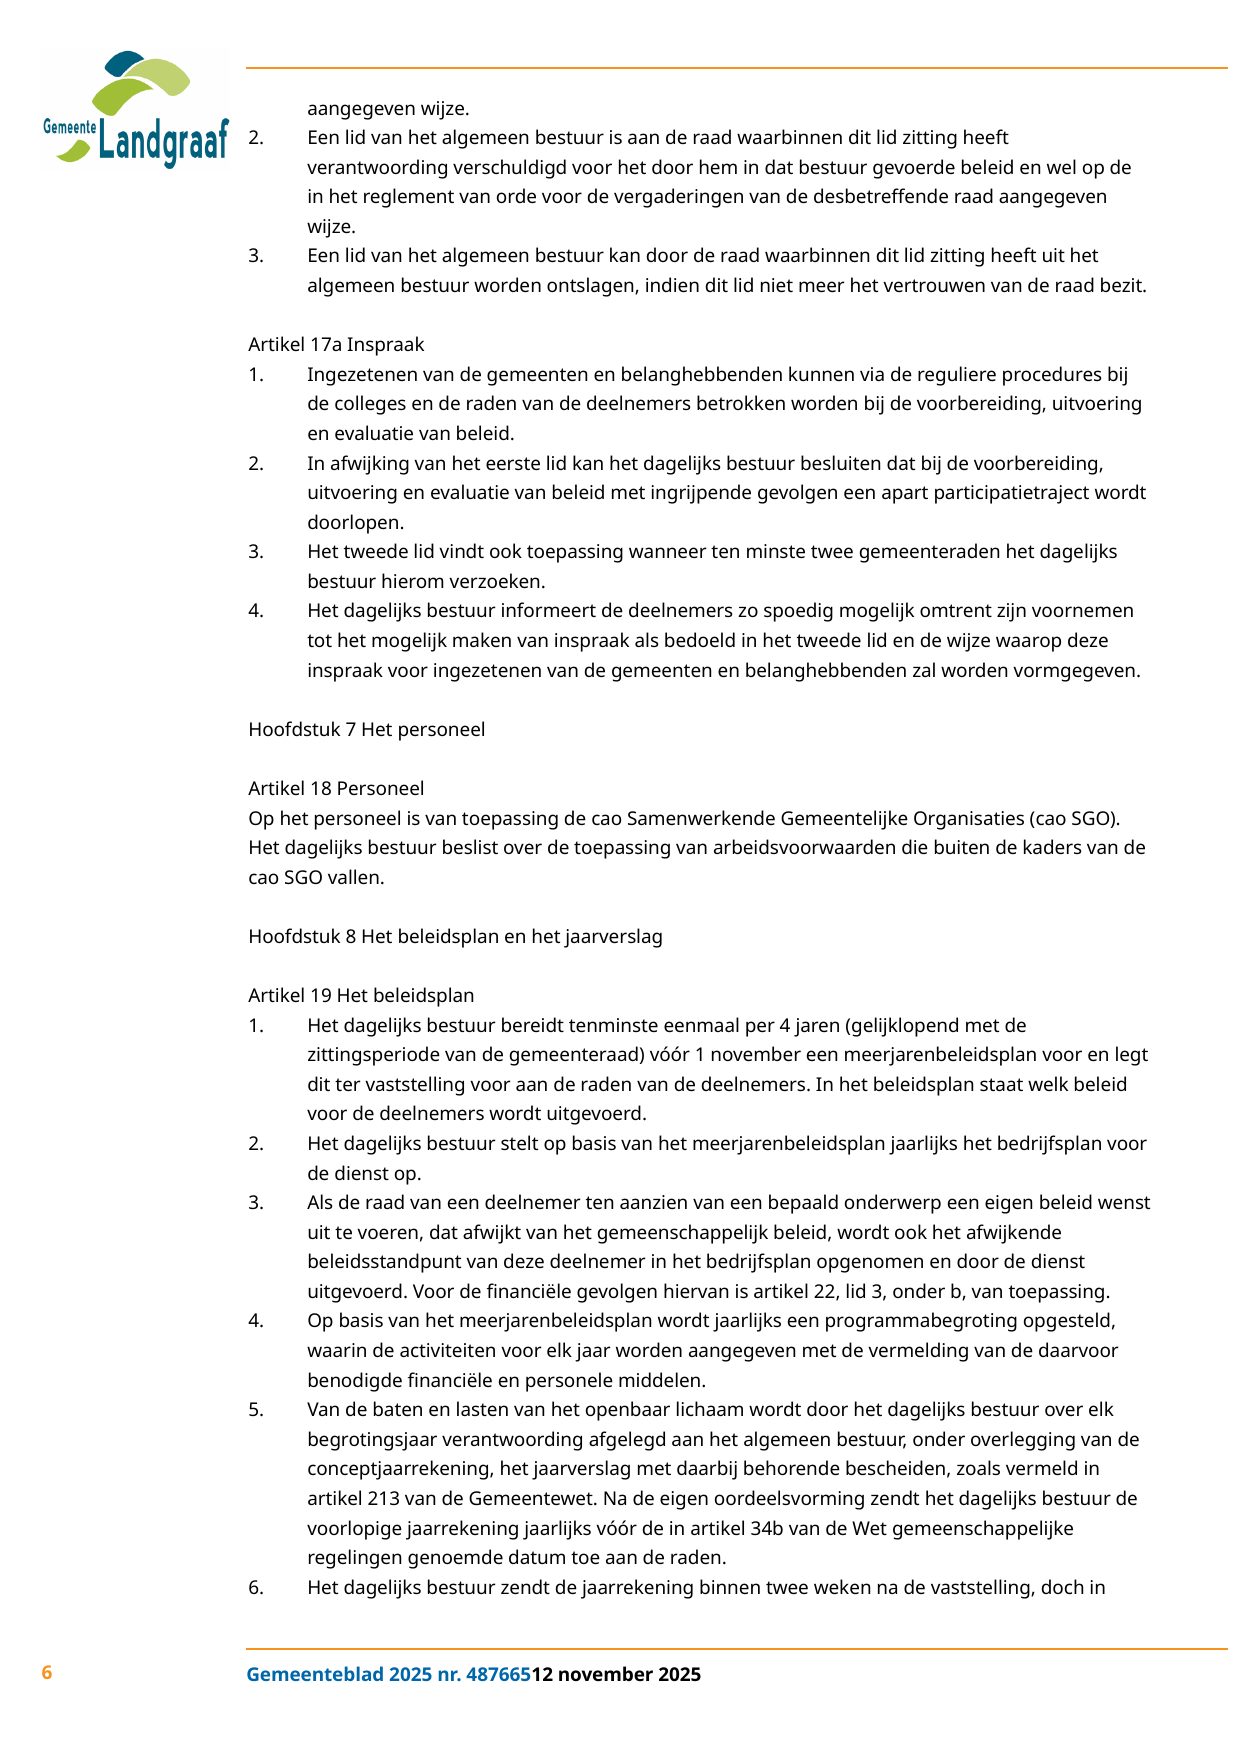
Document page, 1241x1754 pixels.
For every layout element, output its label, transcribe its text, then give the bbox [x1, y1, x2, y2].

list Ingezetenen van de gemeenten en belanghebbenden kunnen via de reguliere procedures bij de colleges en de raden van de deelnemers betrokken worden bij de voorbereiding, uitvoering en evaluatie van beleid. [248, 361, 1152, 446]
list Van de baten en lasten van het openbaar lichaam wordt door het dagelijks bestuur over elk begrotingsjaar verantwoording afgelegd aan het algemeen bestuur, onder overlegging van de conceptjaarrekening, het jaarverslag met daarbij behorende bescheiden, zoals vermeld in artikel 213 van de Gemeentewet. Na de eigen oordeelsvorming zendt het dagelijks bestuur de voorlopige jaarrekening jaarlijks vóór de in artikel 34b van de Wet gemeenschappelijke regelingen genoemde datum toe aan de raden. [248, 1396, 1152, 1570]
text Hoofdstuk 7 Het personeel [248, 716, 1152, 742]
list In afwijking van het eerste lid kan het dagelijks bestuur besluiten dat bij de voorbereiding, uitvoering en evaluatie van beleid met ingrijpende gevolgen een apart participatietraject wordt doorlopen. [248, 450, 1152, 535]
list Het dagelijks bestuur informeert de deelnemers zo spoedig mogelijk omtrent zijn voornemen tot het mogelijk maken van inspraak als bedoeld in het tweede lid en de wijze waarop deze inspraak voor ingezetenen van de gemeenten en belanghebbenden zal worden vormgegeven. [248, 598, 1152, 683]
list Het dagelijks bestuur zendt de jaarrekening binnen twee weken na de vaststelling, doch in [248, 1574, 1152, 1600]
list Een lid van het algemeen bestuur kan door de raad waarbinnen dit lid zitting heeft uit het algemeen bestuur worden ontslagen, indien dit lid niet meer het vertrouwen van de raad bezit. [248, 243, 1152, 298]
picture [41, 47, 231, 172]
text Artikel 19 Het beleidsplan [248, 982, 1152, 1008]
list Een lid van het algemeen bestuur is aan de raad waarbinnen dit lid zitting heeft verantwoording verschuldigd voor het door hem in dat bestuur gevoerde beleid en wel op de in het reglement van orde voor de vergaderingen van de desbetreffende raad aangegeven wijze. [248, 124, 1152, 239]
text Artikel 18 Personeel [248, 775, 1152, 801]
list Het dagelijks bestuur stelt op basis van het meerjarenbeleidsplan jaarlijks het bedrijfsplan voor de dienst op. [248, 1130, 1152, 1186]
list Op basis van het meerjarenbeleidsplan wordt jaarlijks een programmabegroting opgesteld, waarin de activiteiten voor elk jaar worden aangegeven met de vermelding van de daarvoor benodigde financiële en personele middelen. [248, 1308, 1152, 1393]
text Artikel 17a Inspraak [248, 331, 1152, 357]
list Als de raad van een deelnemer ten aanzien van een bepaald onderwerp een eigen beleid wenst uit te voeren, dat afwijkt van het gemeenschappelijk beleid, wordt ook het afwijkende beleidsstandpunt van deze deelnemer in het bedrijfsplan opgenomen en door de dienst uitgevoerd. Voor de financiële gevolgen hiervan is artikel 22, lid 3, onder b, van toepassing. [248, 1189, 1152, 1304]
text Hoofdstuk 8 Het beleidsplan en het jaarverslag [248, 923, 1152, 949]
list Het tweede lid vindt ook toepassing wanneer ten minste twee gemeenteraden het dagelijks bestuur hierom verzoeken. [248, 538, 1152, 594]
list Het dagelijks bestuur bereidt tenminste eenmaal per 4 jaren (gelijklopend met de zittingsperiode van de gemeenteraad) vóór 1 november een meerjarenbeleidsplan voor en legt dit ter vaststelling voor aan de raden van de deelnemers. In het beleidsplan staat welk beleid voor de deelnemers wordt uitgevoerd. [248, 1012, 1152, 1126]
list aangegeven wijze. [248, 95, 1152, 121]
text Op het personeel is van toepassing de cao Samenwerkende Gemeentelijke Organisaties (cao SGO). Het dagelijks bestuur beslist over de toepassing van arbeidsvoorwaarden die buiten de kaders van de cao SGO vallen. [248, 805, 1152, 890]
